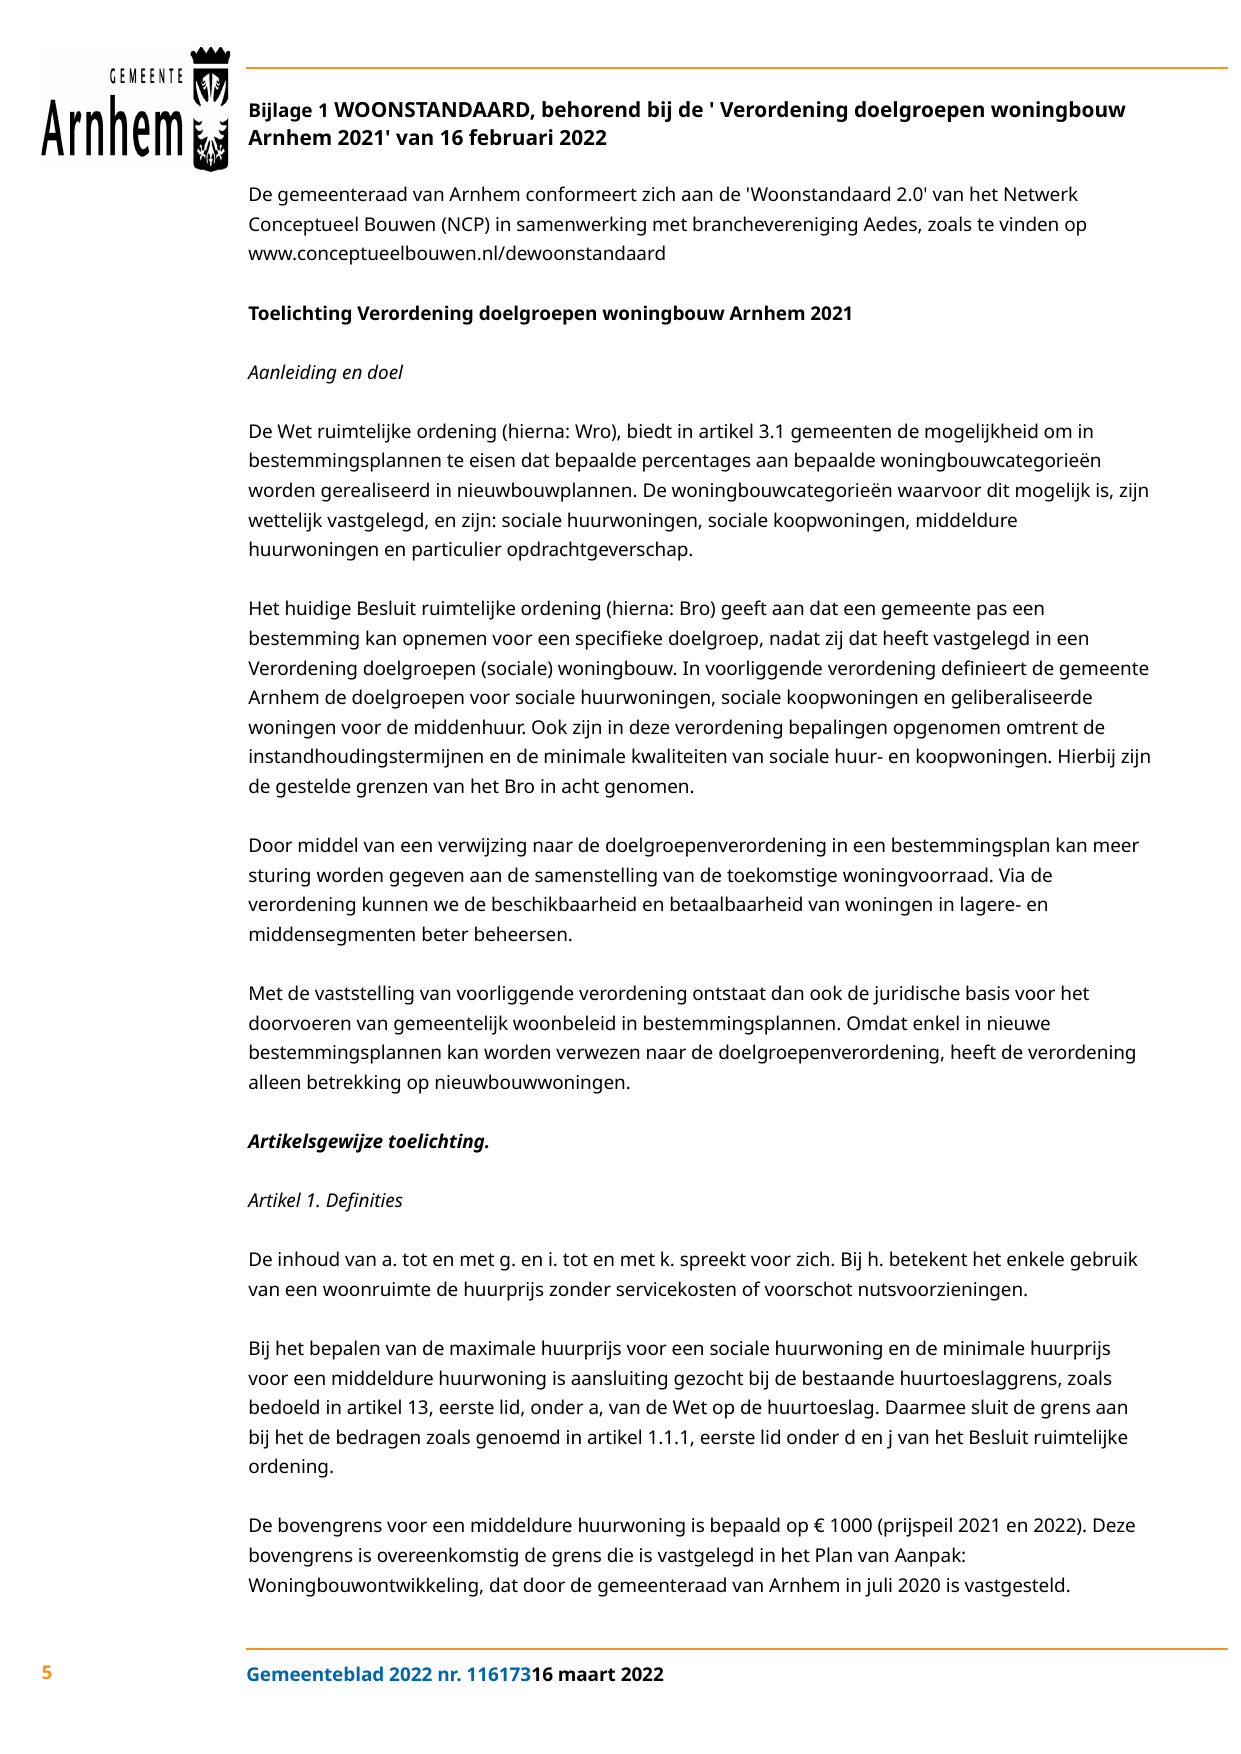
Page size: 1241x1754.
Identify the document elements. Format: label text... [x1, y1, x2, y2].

text De gemeenteraad van Arnhem conformeert zich aan de 'Woonstandaard 2.0' van het Netwerk Conceptueel Bouwen (NCP) in samenwerking met branchevereniging Aedes, zoals te vinden op www.conceptueelbouwen.nl/dewoonstandaard [248, 181, 1152, 266]
text De bovengrens voor een middeldure huurwoning is bepaald op € 1000 (prijspeil 2021 en 2022). Deze bovengrens is overeenkomstig de grens die is vastgelegd in het Plan van Aanpak: Woningbouwontwikkeling, dat door de gemeenteraad van Arnhem in juli 2020 is vastgesteld. [248, 1513, 1152, 1597]
text Artikelsgewijze toelichting. [248, 1128, 1152, 1154]
text De Wet ruimtelijke ordening (hierna: Wro), biedt in artikel 3.1 gemeenten de mogelijkheid om in bestemmingsplannen te eisen dat bepaalde percentages aan bepaalde woningbouwcategorieën worden gerealiseerd in nieuwbouwplannen. De woningbouwcategorieën waarvoor dit mogelijk is, zijn wettelijk vastgelegd, en zijn: sociale huurwoningen, sociale koopwoningen, middeldure huurwoningen en particulier opdrachtgeverschap. [248, 418, 1152, 562]
picture [41, 47, 231, 172]
text Artikel 1. Definities [248, 1187, 1152, 1213]
text Het huidige Besluit ruimtelijke ordening (hierna: Bro) geeft aan dat een gemeente pas een bestemming kan opnemen voor een specifieke doelgroep, nadat zij dat heeft vastgelegd in een Verordening doelgroepen (sociale) woningbouw. In voorliggende verordening definieert de gemeente Arnhem de doelgroepen voor sociale huurwoningen, sociale koopwoningen en geliberaliseerde woningen voor de middenhuur. Ook zijn in deze verordening bepalingen opgenomen omtrent de instandhoudingstermijnen en de minimale kwaliteiten van sociale huur- en koopwoningen. Hierbij zijn de gestelde grenzen van het Bro in acht genomen. [248, 596, 1152, 799]
text Door middel van een verwijzing naar de doelgroepenverordening in een bestemmingsplan kan meer sturing worden gegeven aan de samenstelling van de toekomstige woningvoorraad. Via de verordening kunnen we de beschikbaarheid en betaalbaarheid van woningen in lagere- en middensegmenten beter beheersen. [248, 832, 1152, 947]
text Toelichting Verordening doelgroepen woningbouw Arnhem 2021 [248, 300, 1152, 325]
text De inhoud van a. tot en met g. en i. tot en met k. spreekt voor zich. Bij h. betekent het enkele gebruik van een woonruimte de huurprijs zonder servicekosten of voorschot nutsvoorzieningen. [248, 1246, 1152, 1302]
text Met de vaststelling van voorliggende verordening ontstaat dan ook de juridische basis voor het doorvoeren van gemeentelijk woonbeleid in bestemmingsplannen. Omdat enkel in nieuwe bestemmingsplannen kan worden verwezen naar de doelgroepenverordening, heeft de verordening alleen betrekking op nieuwbouwwoningen. [248, 980, 1152, 1094]
text Aanleiding en doel [248, 359, 1152, 384]
text Bij het bepalen van de maximale huurprijs voor een sociale huurwoning en de minimale huurprijs voor een middeldure huurwoning is aansluiting gezocht bij de bestaande huurtoeslaggrens, zoals bedoeld in artikel 13, eerste lid, onder a, van de Wet op de huurtoeslag. Daarmee sluit de grens aan bij het de bedragen zoals genoemd in artikel 1.1.1, eerste lid onder d en j van het Besluit ruimtelijke ordening. [248, 1335, 1152, 1479]
text Bijlage 1 WOONSTANDAARD, behorend bij de ' Verordening doelgroepen woningbouw Arnhem 2021' van 16 februari 2022 [248, 95, 1152, 152]
